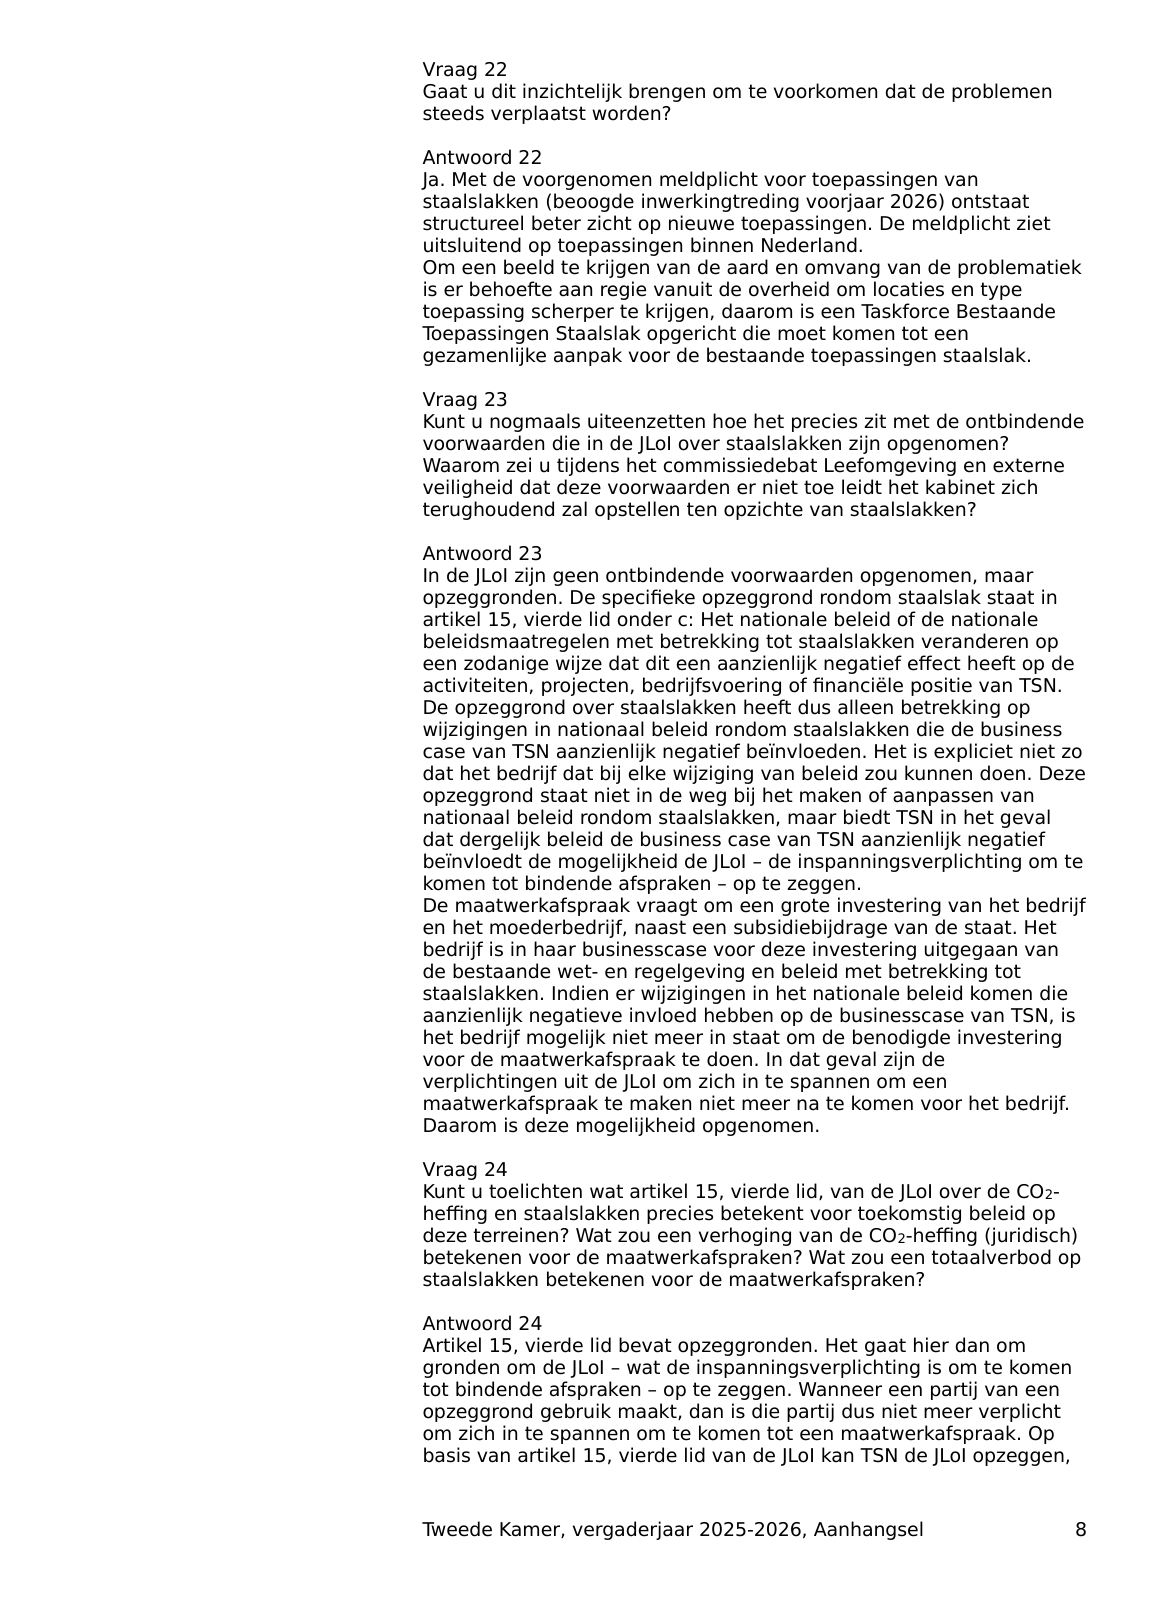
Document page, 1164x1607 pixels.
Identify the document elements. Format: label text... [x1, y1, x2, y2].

text Antwoord 24 [422, 1313, 1087, 1335]
text Artikel 15, vierde lid bevat opzeggronden. Het gaat hier dan om gronden om de JLoI – wat de inspanningsverplichting is om te komen tot bindende afspraken – op te zeggen. Wanneer een partij van een opzeggrond gebruik maakt, dan is die partij dus niet meer verplicht om zich in te spannen om te komen tot een maatwerkafspraak. Op basis van artikel 15, vierde lid van de JLoI kan TSN de JLoI opzeggen, [422, 1335, 1087, 1467]
text Antwoord 22 [422, 147, 1087, 169]
text Kunt u toelichten wat artikel 15, vierde lid, van de JLoI over de CO2-heffing en staalslakken precies betekent voor toekomstig beleid op deze terreinen? Wat zou een verhoging van de CO2-heffing (juridisch) betekenen voor de maatwerkafspraken? Wat zou een totaalverbod op staalslakken betekenen voor de maatwerkafspraken? [422, 1181, 1087, 1291]
text Antwoord 23 [422, 543, 1087, 565]
text Vraag 23 [422, 389, 1087, 411]
text Ja. Met de voorgenomen meldplicht voor toepassingen van staalslakken (beoogde inwerkingtreding voorjaar 2026) ontstaat structureel beter zicht op nieuwe toepassingen. De meldplicht ziet uitsluitend op toepassingen binnen Nederland. [422, 169, 1087, 257]
text Kunt u nogmaals uiteenzetten hoe het precies zit met de ontbindende voorwaarden die in de JLoI over staalslakken zijn opgenomen? Waarom zei u tijdens het commissiedebat Leefomgeving en externe veiligheid dat deze voorwaarden er niet toe leidt het kabinet zich terughoudend zal opstellen ten opzichte van staalslakken? [422, 411, 1087, 521]
text Vraag 22 [422, 59, 1087, 81]
text De maatwerkafspraak vraagt om een grote investering van het bedrijf en het moederbedrijf, naast een subsidiebijdrage van de staat. Het bedrijf is in haar businesscase voor deze investering uitgegaan van de bestaande wet- en regelgeving en beleid met betrekking tot staalslakken. Indien er wijzigingen in het nationale beleid komen die aanzienlijk negatieve invloed hebben op de businesscase van TSN, is het bedrijf mogelijk niet meer in staat om de benodigde investering voor de maatwerkafspraak te doen. In dat geval zijn de verplichtingen uit de JLoI om zich in te spannen om een maatwerkafspraak te maken niet meer na te komen voor het bedrijf. Daarom is deze mogelijkheid opgenomen. [422, 895, 1087, 1137]
text In de JLoI zijn geen ontbindende voorwaarden opgenomen, maar opzeggronden. De specifieke opzeggrond rondom staalslak staat in artikel 15, vierde lid onder c: Het nationale beleid of de nationale beleidsmaatregelen met betrekking tot staalslakken veranderen op een zodanige wijze dat dit een aanzienlijk negatief effect heeft op de activiteiten, projecten, bedrijfsvoering of financiële positie van TSN. De opzeggrond over staalslakken heeft dus alleen betrekking op wijzigingen in nationaal beleid rondom staalslakken die de business case van TSN aanzienlijk negatief beïnvloeden. Het is expliciet niet zo dat het bedrijf dat bij elke wijziging van beleid zou kunnen doen. Deze opzeggrond staat niet in de weg bij het maken of aanpassen van nationaal beleid rondom staalslakken, maar biedt TSN in het geval dat dergelijk beleid de business case van TSN aanzienlijk negatief beïnvloedt de mogelijkheid de JLoI – de inspanningsverplichting om te komen tot bindende afspraken – op te zeggen. [422, 565, 1087, 895]
text Gaat u dit inzichtelijk brengen om te voorkomen dat de problemen steeds verplaatst worden? [422, 81, 1087, 125]
text Om een beeld te krijgen van de aard en omvang van de problematiek is er behoefte aan regie vanuit de overheid om locaties en type toepassing scherper te krijgen, daarom is een Taskforce Bestaande Toepassingen Staalslak opgericht die moet komen tot een gezamenlijke aanpak voor de bestaande toepassingen staalslak. [422, 257, 1087, 367]
text Vraag 24 [422, 1159, 1087, 1181]
